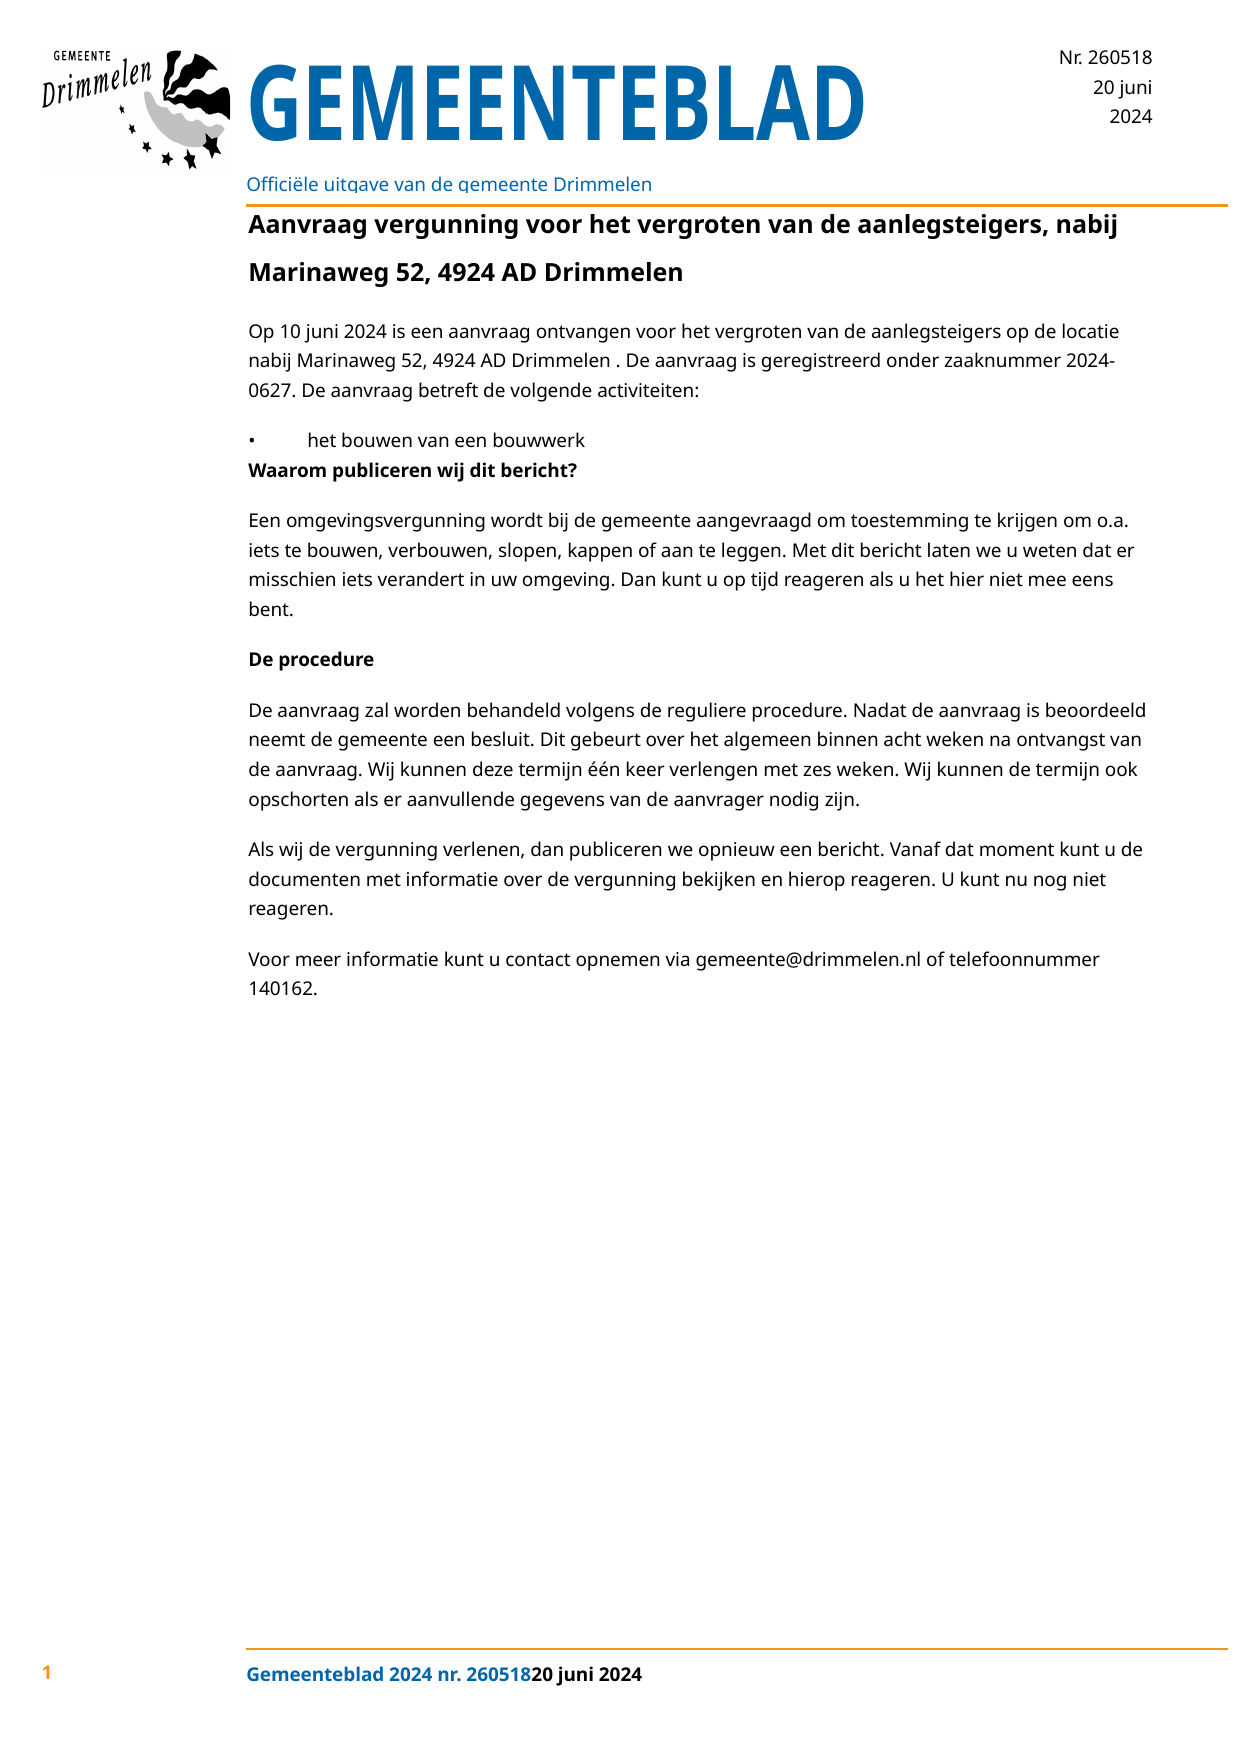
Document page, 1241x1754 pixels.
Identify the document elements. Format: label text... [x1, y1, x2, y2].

text Waarom publiceren wij dit bericht? [248, 457, 1152, 483]
text De aanvraag zal worden behandeld volgens de reguliere procedure. Nadat de aanvraag is beoordeeld neemt de gemeente een besluit. Dit gebeurt over het algemeen binnen acht weken na ontvangst van de aanvraag. Wij kunnen deze termijn één keer verlengen met zes weken. Wij kunnen de termijn ook opschorten als er aanvullende gegevens van de aanvrager nodig zijn. [248, 697, 1152, 812]
text De procedure [248, 647, 1152, 672]
text Op 10 juni 2024 is een aanvraag ontvangen voor het vergroten van de aanlegsteigers op de locatie nabij Marinaweg 52, 4924 AD Drimmelen . De aanvraag is geregistreerd onder zaaknummer 2024-0627. De aanvraag betreft de volgende activiteiten: [248, 318, 1152, 403]
text Aanvraag vergunning voor het vergroten van de aanlegsteigers, nabij Marinaweg 52, 4924 AD Drimmelen [248, 207, 1152, 288]
text Als wij de vergunning verlenen, dan publiceren we opnieuw een bericht. Vanaf dat moment kunt u de documenten met informatie over de vergunning bekijken en hierop reageren. U kunt nu nog niet reageren. [248, 836, 1152, 921]
text Een omgevingsvergunning wordt bij de gemeente aangevraagd om toestemming te krijgen om o.a. iets te bouwen, verbouwen, slopen, kappen of aan te leggen. Met dit bericht laten we u weten dat er misschien iets verandert in uw omgeving. Dan kunt u op tijd reageren als u het hier niet mee eens bent. [248, 507, 1152, 622]
text Voor meer informatie kunt u contact opnemen via gemeente@drimmelen.nl of telefoonnummer 140162. [248, 946, 1152, 1001]
list het bouwen van een bouwwerk [248, 427, 1152, 453]
picture [41, 47, 231, 172]
